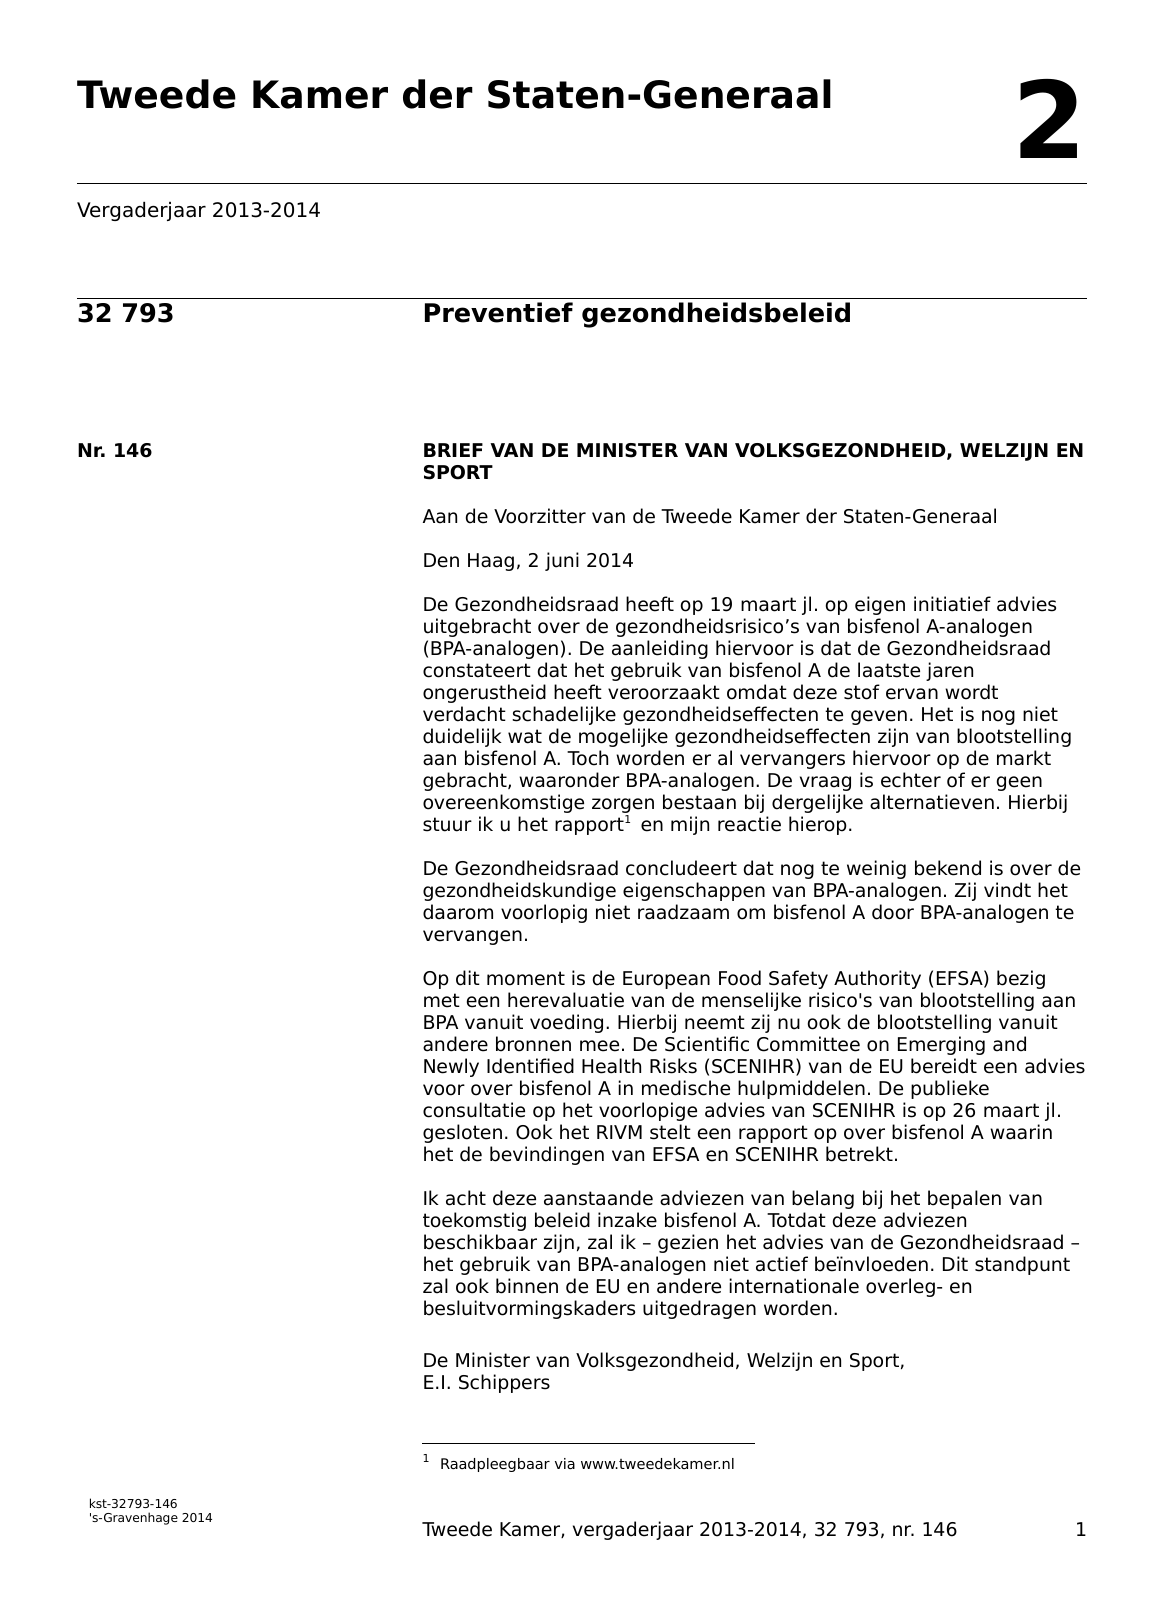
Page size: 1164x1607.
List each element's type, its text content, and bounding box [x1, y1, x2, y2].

text De Gezondheidsraad heeft op 19 maart jl. op eigen initiatief advies uitgebracht over de gezondheidsrisico’s van bisfenol A-analogen (BPA-analogen). De aanleiding hiervoor is dat de Gezondheidsraad constateert dat het gebruik van bisfenol A de laatste jaren ongerustheid heeft veroorzaakt omdat deze stof ervan wordt verdacht schadelijke gezondheidseffecten te geven. Het is nog niet duidelijk wat de mogelijke gezondheidseffecten zijn van blootstelling aan bisfenol A. Toch worden er al vervangers hiervoor op de markt gebracht, waaronder BPA-analogen. De vraag is echter of er geen overeenkomstige zorgen bestaan bij dergelijke alternatieven. Hierbij stuur ik u het rapport en mijn reactie hierop. [422, 594, 1087, 836]
text 's-Gravenhage 2014 [88, 1511, 323, 1525]
text Op dit moment is de European Food Safety Authority (EFSA) bezig met een herevaluatie van de menselijke risico's van blootstelling aan BPA vanuit voeding. Hierbij neemt zij nu ook de blootstelling vanuit andere bronnen mee. De Scientific Committee on Emerging and Newly Identified Health Risks (SCENIHR) van de EU bereidt een advies voor over bisfenol A in medische hulpmiddelen. De publieke consultatie op het voorlopige advies van SCENIHR is op 26 maart jl. gesloten. Ook het RIVM stelt een rapport op over bisfenol A waarin het de bevindingen van EFSA en SCENIHR betrekt. [422, 968, 1087, 1166]
table_header 2 [886, 59, 1087, 183]
text De Gezondheidsraad concludeert dat nog te weinig bekend is over de gezondheidskundige eigenschappen van BPA-analogen. Zij vindt het daarom voorlopig niet raadzaam om bisfenol A door BPA-analogen te vervangen. [422, 858, 1087, 946]
text Den Haag, 2 juni 2014 [422, 550, 1087, 572]
subtitle Nr. 146 BRIEF VAN DE MINISTER VAN VOLKSGEZONDHEID, WELZIJN EN SPORT [77, 440, 1087, 484]
table_cell Vergaderjaar 2013-2014 [77, 184, 1087, 298]
text Ik acht deze aanstaande adviezen van belang bij het bepalen van toekomstig beleid inzake bisfenol A. Totdat deze adviezen beschikbaar zijn, zal ik – gezien het advies van de Gezondheidsraad – het gebruik van BPA-analogen niet actief beïnvloeden. Dit standpunt zal ook binnen de EU en andere internationale overleg- en besluitvormingskaders uitgedragen worden. [422, 1188, 1087, 1320]
text Raadpleegbaar via www.tweedekamer.nl [422, 1452, 1087, 1474]
subtitle 32 793 Preventief gezondheidsbeleid [77, 299, 1087, 329]
text Aan de Voorzitter van de Tweede Kamer der Staten-Generaal [422, 506, 1087, 528]
table_header Tweede Kamer der Staten-Generaal [77, 59, 886, 183]
text De Minister van Volksgezondheid, Welzijn en Sport, E.I. Schippers [422, 1350, 1087, 1394]
text kst-32793-146 [88, 1497, 323, 1511]
